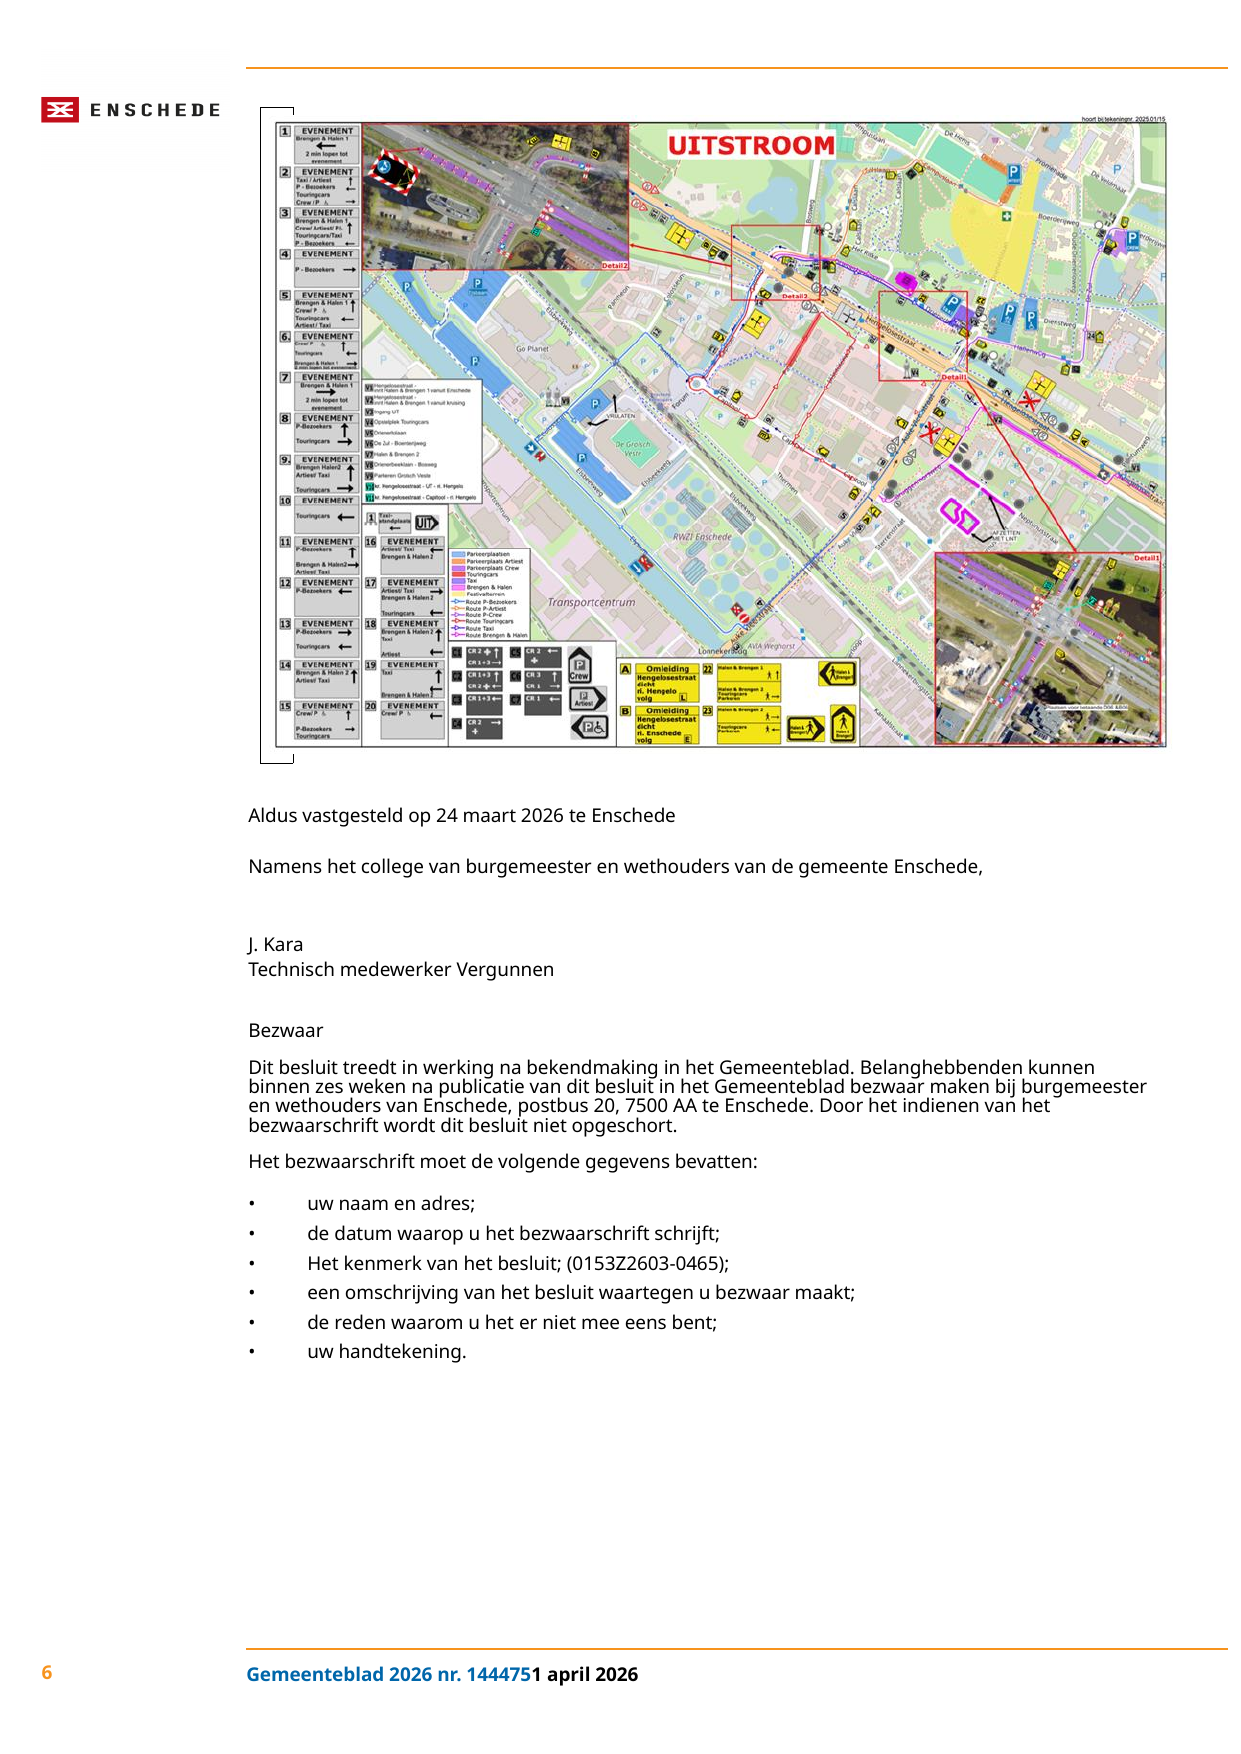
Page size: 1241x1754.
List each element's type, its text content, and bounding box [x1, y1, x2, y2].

text Het bezwaarschrift moet de volgende gegevens bevatten: [248, 1153, 1152, 1173]
picture [268, 115, 1173, 754]
list een omschrijving van het besluit waartegen u bezwaar maakt; [248, 1279, 1152, 1305]
text Bezwaar [248, 1022, 1152, 1041]
list Het kenmerk van het besluit; (0153Z2603-0465); [248, 1250, 1152, 1275]
text Technisch medewerker Vergunnen [248, 957, 1152, 982]
list uw naam en adres; [248, 1191, 1152, 1216]
text Aldus vastgesteld op 24 maart 2026 te Enschede [248, 802, 1152, 828]
text J. Kara [248, 931, 1152, 957]
picture [41, 47, 231, 172]
list uw handtekening. [248, 1338, 1152, 1364]
text Dit besluit treedt in werking na bekendmaking in het Gemeenteblad. Belanghebbenden kunnen binnen zes weken na publicatie van dit besluit in het Gemeenteblad bezwaar maken bij burgemeester en wethouders van Enschede, postbus 20, 7500 AA te Enschede. Door het indienen van het bezwaarschrift wordt dit besluit niet opgeschort. [248, 1059, 1152, 1136]
list de reden waarom u het er niet mee eens bent; [248, 1309, 1152, 1334]
list de datum waarop u het bezwaarschrift schrijft; [248, 1220, 1152, 1246]
text Namens het college van burgemeester en wethouders van de gemeente Enschede, [248, 854, 1152, 879]
